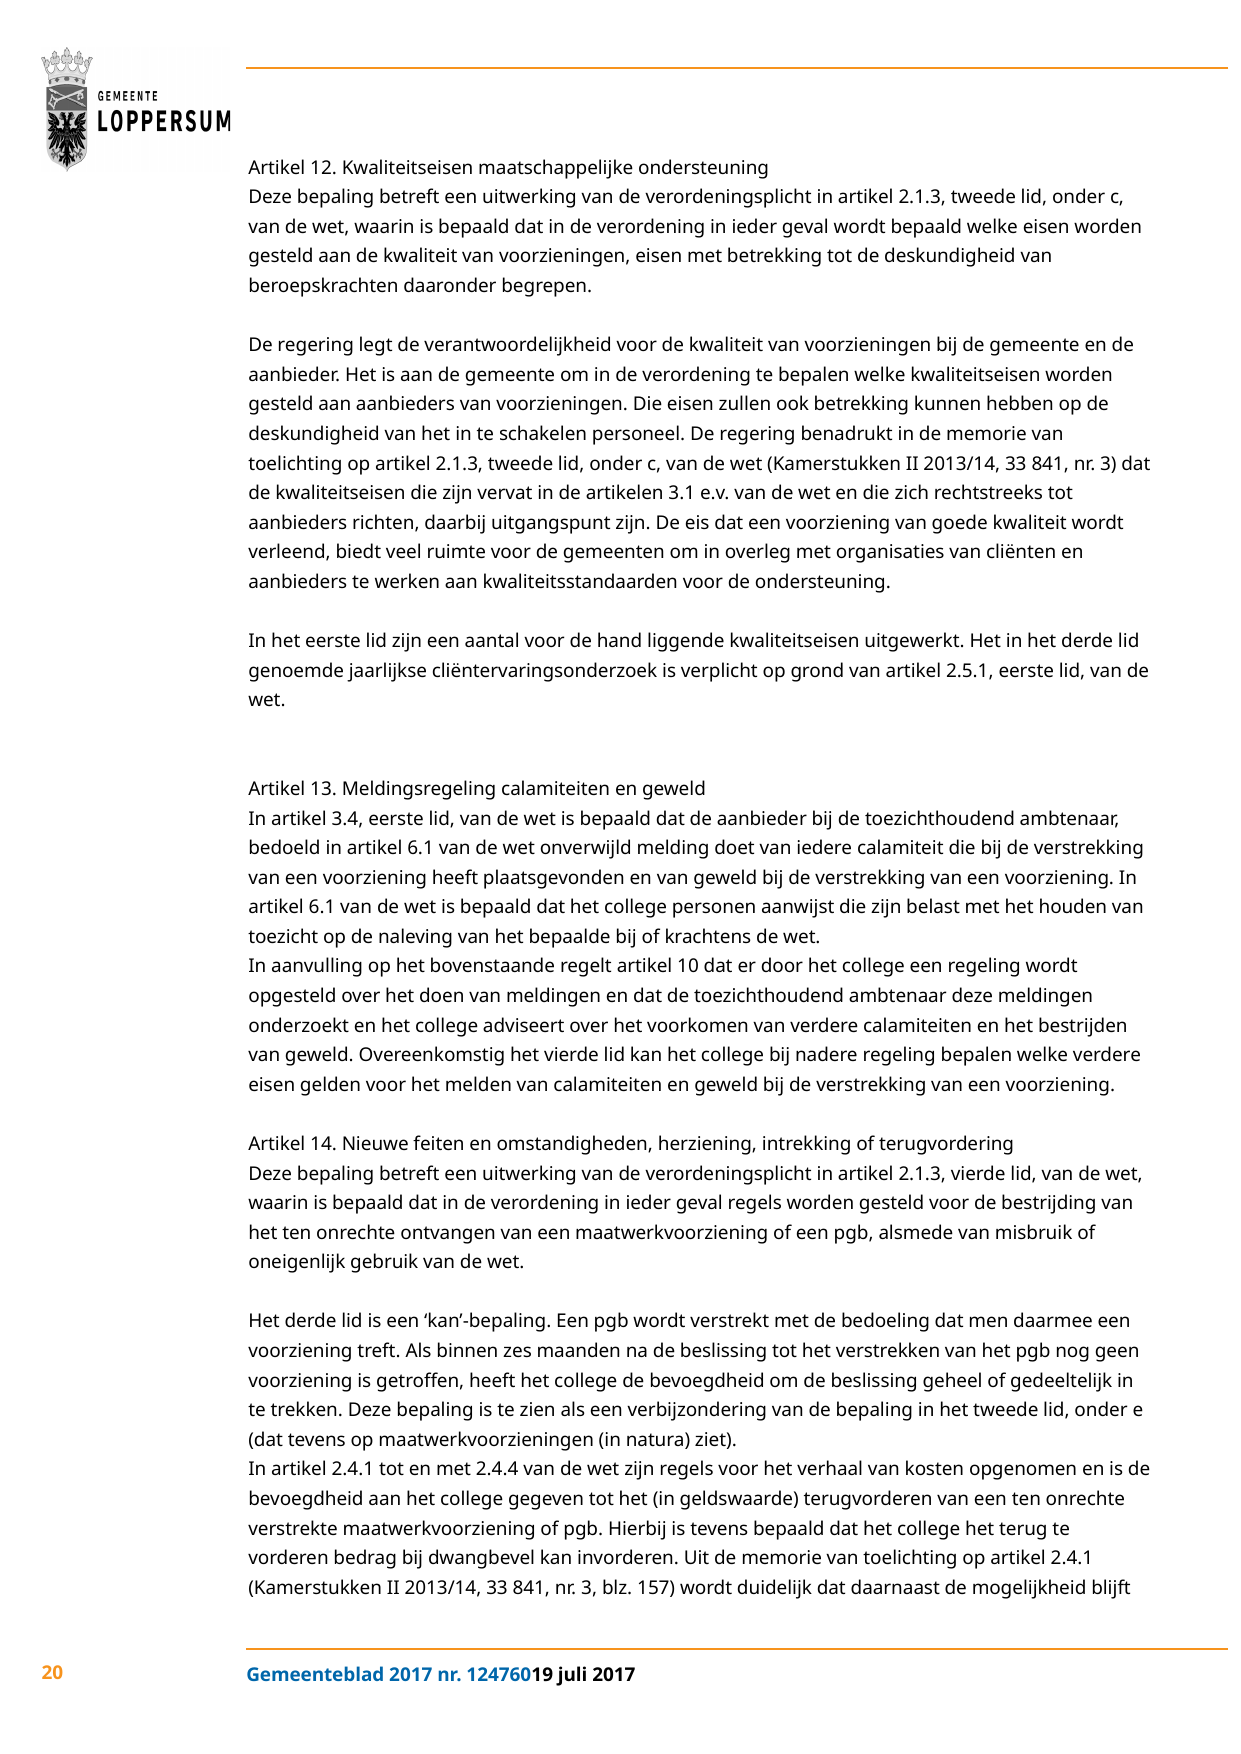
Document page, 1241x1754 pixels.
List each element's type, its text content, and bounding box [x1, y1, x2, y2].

text Deze bepaling betreft een uitwerking van de verordeningsplicht in artikel 2.1.3, tweede lid, onder c, van de wet, waarin is bepaald dat in de verordening in ieder geval wordt bepaald welke eisen worden gesteld aan de kwaliteit van voorzieningen, eisen met betrekking tot de deskundigheid van beroepskrachten daaronder begrepen. [248, 183, 1152, 298]
text Artikel 12. Kwaliteitseisen maatschappelijke ondersteuning [248, 154, 1152, 180]
picture [41, 47, 231, 172]
text In artikel 2.4.1 tot en met 2.4.4 van de wet zijn regels voor het verhaal van kosten opgenomen en is de bevoegdheid aan het college gegeven tot het (in geldswaarde) terugvorderen van een ten onrechte verstrekte maatwerkvoorziening of pgb. Hierbij is tevens bepaald dat het college het terug te vorderen bedrag bij dwangbevel kan invorderen. Uit de memorie van toelichting op artikel 2.4.1 (Kamerstukken II 2013/14, 33 841, nr. 3, blz. 157) wordt duidelijk dat daarnaast de mogelijkheid blijft [248, 1456, 1152, 1600]
text Deze bepaling betreft een uitwerking van de verordeningsplicht in artikel 2.1.3, vierde lid, van de wet, waarin is bepaald dat in de verordening in ieder geval regels worden gesteld voor de bestrijding van het ten onrechte ontvangen van een maatwerkvoorziening of een pgb, alsmede van misbruik of oneigenlijk gebruik van de wet. [248, 1160, 1152, 1274]
text Het derde lid is een ‘kan’-bepaling. Een pgb wordt verstrekt met de bedoeling dat men daarmee een voorziening treft. Als binnen zes maanden na de beslissing tot het verstrekken van het pgb nog geen voorziening is getroffen, heeft het college de bevoegdheid om de beslissing geheel of gedeeltelijk in te trekken. Deze bepaling is te zien als een verbijzondering van de bepaling in het tweede lid, onder e (dat tevens op maatwerkvoorzieningen (in natura) ziet). [248, 1308, 1152, 1452]
text Artikel 13. Meldingsregeling calamiteiten en geweld [248, 775, 1152, 801]
text In het eerste lid zijn een aantal voor de hand liggende kwaliteitseisen uitgewerkt. Het in het derde lid genoemde jaarlijkse cliëntervaringsonderzoek is verplicht op grond van artikel 2.5.1, eerste lid, van de wet. [248, 627, 1152, 712]
text In aanvulling op het bovenstaande regelt artikel 10 dat er door het college een regeling wordt opgesteld over het doen van meldingen en dat de toezichthoudend ambtenaar deze meldingen onderzoekt en het college adviseert over het voorkomen van verdere calamiteiten en het bestrijden van geweld. Overeenkomstig het vierde lid kan het college bij nadere regeling bepalen welke verdere eisen gelden voor het melden van calamiteiten en geweld bij de verstrekking van een voorziening. [248, 953, 1152, 1097]
text Artikel 14. Nieuwe feiten en omstandigheden, herziening, intrekking of terugvordering [248, 1130, 1152, 1156]
text In artikel 3.4, eerste lid, van de wet is bepaald dat de aanbieder bij de toezichthoudend ambtenaar, bedoeld in artikel 6.1 van de wet onverwijld melding doet van iedere calamiteit die bij de verstrekking van een voorziening heeft plaatsgevonden en van geweld bij de verstrekking van een voorziening. In artikel 6.1 van de wet is bepaald dat het college personen aanwijst die zijn belast met het houden van toezicht op de naleving van het bepaalde bij of krachtens de wet. [248, 805, 1152, 949]
text De regering legt de verantwoordelijkheid voor de kwaliteit van voorzieningen bij de gemeente en de aanbieder. Het is aan de gemeente om in de verordening te bepalen welke kwaliteitseisen worden gesteld aan aanbieders van voorzieningen. Die eisen zullen ook betrekking kunnen hebben op de deskundigheid van het in te schakelen personeel. De regering benadrukt in de memorie van toelichting op artikel 2.1.3, tweede lid, onder c, van de wet (Kamerstukken II 2013/14, 33 841, nr. 3) dat de kwaliteitseisen die zijn vervat in de artikelen 3.1 e.v. van de wet en die zich rechtstreeks tot aanbieders richten, daarbij uitgangspunt zijn. De eis dat een voorziening van goede kwaliteit wordt verleend, biedt veel ruimte voor de gemeenten om in overleg met organisaties van cliënten en aanbieders te werken aan kwaliteitsstandaarden voor de ondersteuning. [248, 331, 1152, 594]
